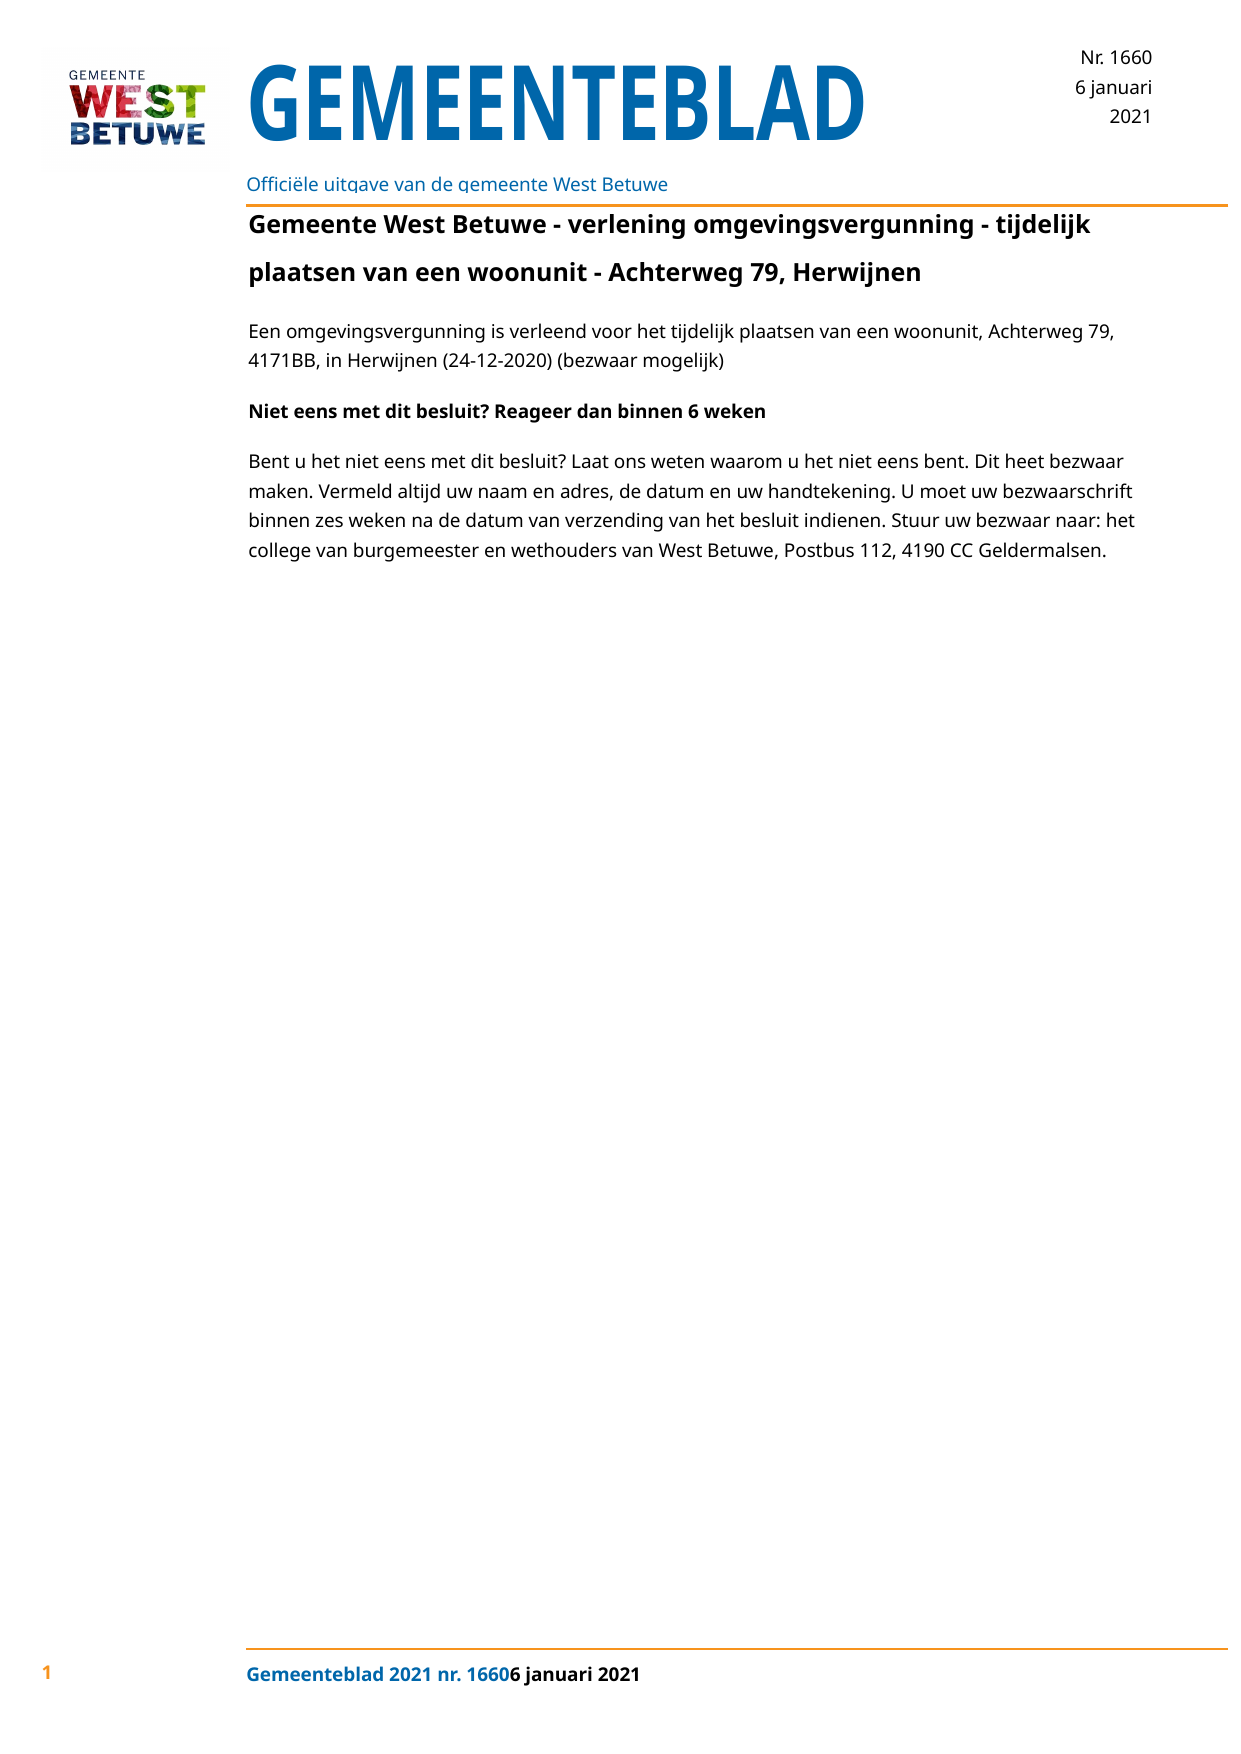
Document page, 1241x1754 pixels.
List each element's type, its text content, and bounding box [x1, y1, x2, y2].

text Bent u het niet eens met dit besluit? Laat ons weten waarom u het niet eens bent. Dit heet bezwaar maken. Vermeld altijd uw naam en adres, de datum en uw handtekening. U moet uw bezwaarschrift binnen zes weken na de datum van verzending van het besluit indienen. Stuur uw bezwaar naar: het college van burgemeester en wethouders van West Betuwe, Postbus 112, 4190 CC Geldermalsen. [248, 448, 1152, 563]
text Gemeente West Betuwe - verlening omgevingsvergunning - tijdelijk plaatsen van een woonunit - Achterweg 79, Herwijnen [248, 207, 1152, 288]
text Een omgevingsvergunning is verleend voor het tijdelijk plaatsen van een woonunit, Achterweg 79, 4171BB, in Herwijnen (24-12-2020) (bezwaar mogelijk) [248, 318, 1152, 373]
picture [41, 47, 231, 172]
text Niet eens met dit besluit? Reageer dan binnen 6 weken [248, 398, 1152, 424]
